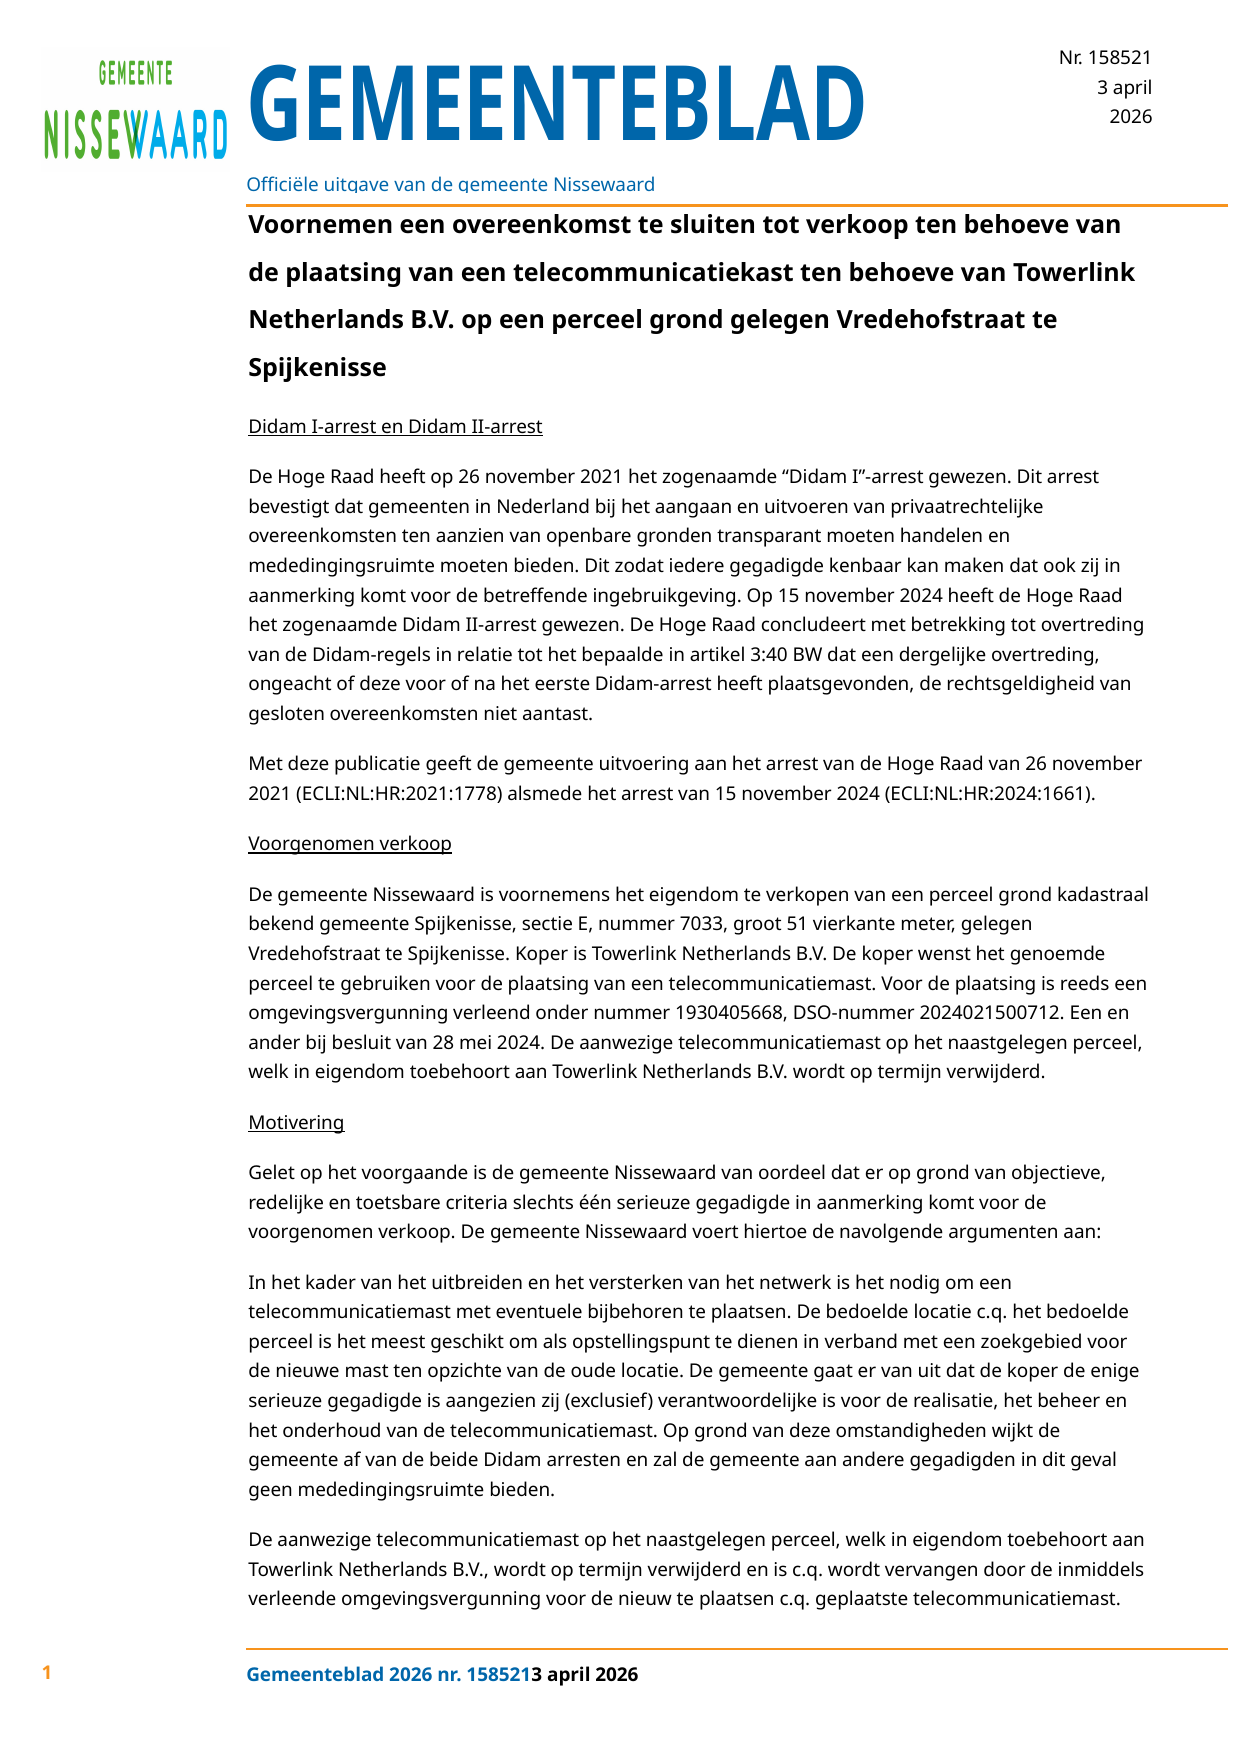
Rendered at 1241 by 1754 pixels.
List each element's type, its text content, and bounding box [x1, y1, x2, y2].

text Didam I-arrest en Didam II-arrest [248, 413, 1152, 439]
text Motivering [248, 1109, 1152, 1135]
text De Hoge Raad heeft op 26 november 2021 het zogenaamde “Didam I”-arrest gewezen. Dit arrest bevestigt dat gemeenten in Nederland bij het aangaan en uitvoeren van privaatrechtelijke overeenkomsten ten aanzien van openbare gronden transparant moeten handelen en mededingingsruimte moeten bieden. Dit zodat iedere gegadigde kenbaar kan maken dat ook zij in aanmerking komt voor de betreffende ingebruikgeving. Op 15 november 2024 heeft de Hoge Raad het zogenaamde Didam II-arrest gewezen. De Hoge Raad concludeert met betrekking tot overtreding van de Didam-regels in relatie tot het bepaalde in artikel 3:40 BW dat een dergelijke overtreding, ongeacht of deze voor of na het eerste Didam-arrest heeft plaatsgevonden, de rechtsgeldigheid van gesloten overeenkomsten niet aantast. [248, 463, 1152, 726]
text Gelet op het voorgaande is de gemeente Nissewaard van oordeel dat er op grond van objectieve, redelijke en toetsbare criteria slechts één serieuze gegadigde in aanmerking komt voor de voorgenomen verkoop. De gemeente Nissewaard voert hiertoe de navolgende argumenten aan: [248, 1159, 1152, 1244]
text In het kader van het uitbreiden en het versterken van het netwerk is het nodig om een telecommunicatiemast met eventuele bijbehoren te plaatsen. De bedoelde locatie c.q. het bedoelde perceel is het meest geschikt om als opstellingspunt te dienen in verband met een zoekgebied voor de nieuwe mast ten opzichte van de oude locatie. De gemeente gaat er van uit dat de koper de enige serieuze gegadigde is aangezien zij (exclusief) verantwoordelijke is voor de realisatie, het beheer en het onderhoud van de telecommunicatiemast. Op grond van deze omstandigheden wijkt de gemeente af van de beide Didam arresten en zal de gemeente aan andere gegadigden in dit geval geen mededingingsruimte bieden. [248, 1269, 1152, 1502]
picture [41, 47, 231, 172]
text De gemeente Nissewaard is voornemens het eigendom te verkopen van een perceel grond kadastraal bekend gemeente Spijkenisse, sectie E, nummer 7033, groot 51 vierkante meter, gelegen Vredehofstraat te Spijkenisse. Koper is Towerlink Netherlands B.V. De koper wenst het genoemde perceel te gebruiken voor de plaatsing van een telecommunicatiemast. Voor de plaatsing is reeds een omgevingsvergunning verleend onder nummer 1930405668, DSO-nummer 2024021500712. Een en ander bij besluit van 28 mei 2024. De aanwezige telecommunicatiemast op het naastgelegen perceel, welk in eigendom toebehoort aan Towerlink Netherlands B.V. wordt op termijn verwijderd. [248, 881, 1152, 1084]
text Met deze publicatie geeft de gemeente uitvoering aan het arrest van de Hoge Raad van 26 november 2021 (ECLI:NL:HR:2021:1778) alsmede het arrest van 15 november 2024 (ECLI:NL:HR:2024:1661). [248, 751, 1152, 806]
text Voornemen een overeenkomst te sluiten tot verkoop ten behoeve van de plaatsing van een telecommunicatiekast ten behoeve van Towerlink Netherlands B.V. op een perceel grond gelegen Vredehofstraat te Spijkenisse [248, 207, 1152, 384]
text De aanwezige telecommunicatiemast op het naastgelegen perceel, welk in eigendom toebehoort aan Towerlink Netherlands B.V., wordt op termijn verwijderd en is c.q. wordt vervangen door de inmiddels verleende omgevingsvergunning voor de nieuw te plaatsen c.q. geplaatste telecommunicatiemast. [248, 1526, 1152, 1611]
text Voorgenomen verkoop [248, 831, 1152, 856]
